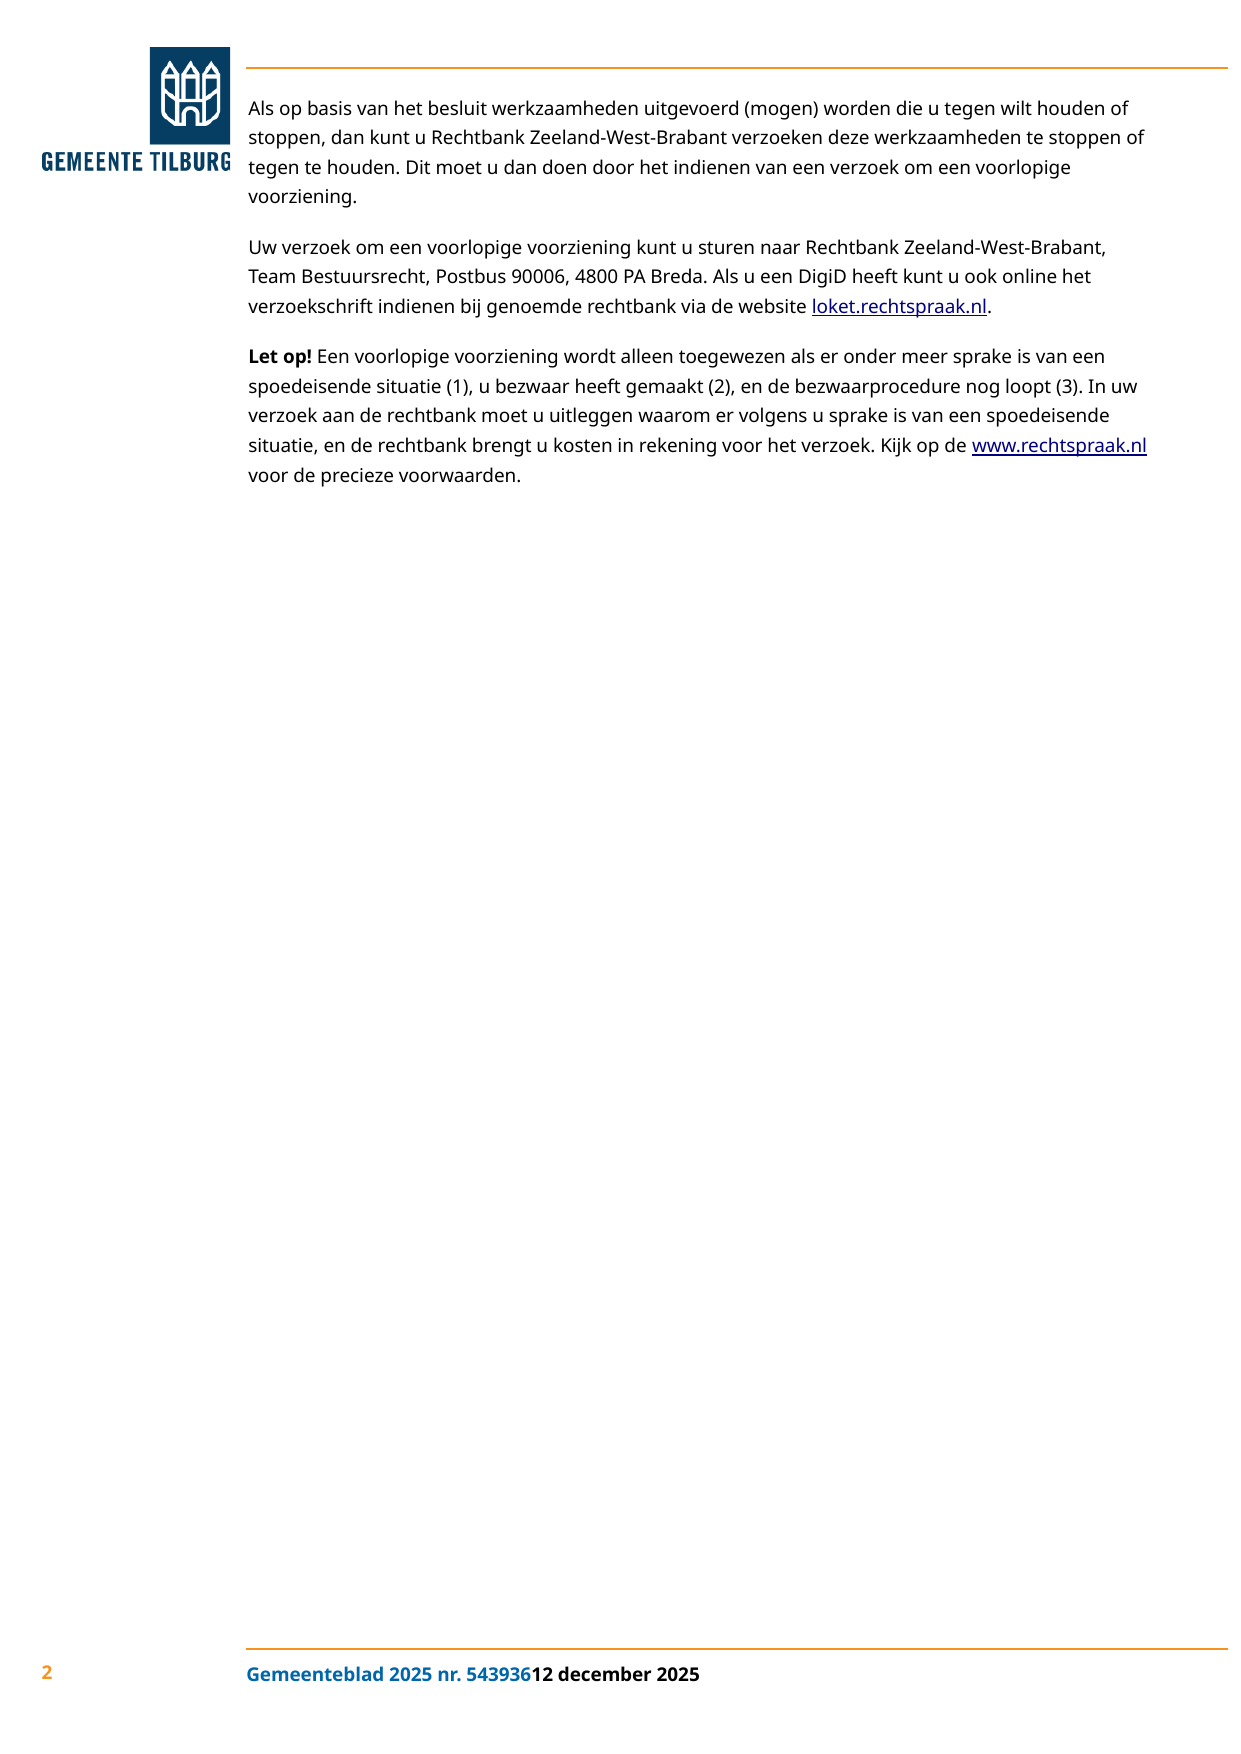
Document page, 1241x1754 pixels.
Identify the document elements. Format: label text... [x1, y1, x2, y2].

text Uw verzoek om een voorlopige voorziening kunt u sturen naar Rechtbank Zeeland-West-Brabant, Team Bestuursrecht, Postbus 90006, 4800 PA Breda. Als u een DigiD heeft kunt u ook online het verzoekschrift indienen bij genoemde rechtbank via de website loket.rechtspraak.nl. [248, 234, 1152, 319]
text Let op! Een voorlopige voorziening wordt alleen toegewezen als er onder meer sprake is van een spoedeisende situatie (1), u bezwaar heeft gemaakt (2), en de bezwaarprocedure nog loopt (3). In uw verzoek aan de rechtbank moet u uitleggen waarom er volgens u sprake is van een spoedeisende situatie, en de rechtbank brengt u kosten in rekening voor het verzoek. Kijk op de www.rechtspraak.nl voor de precieze voorwaarden. [248, 343, 1152, 488]
text Als op basis van het besluit werkzaamheden uitgevoerd (mogen) worden die u tegen wilt houden of stoppen, dan kunt u Rechtbank Zeeland-West-Brabant verzoeken deze werkzaamheden te stoppen of tegen te houden. Dit moet u dan doen door het indienen van een verzoek om een voorlopige voorziening. [248, 95, 1152, 209]
picture [41, 47, 231, 172]
